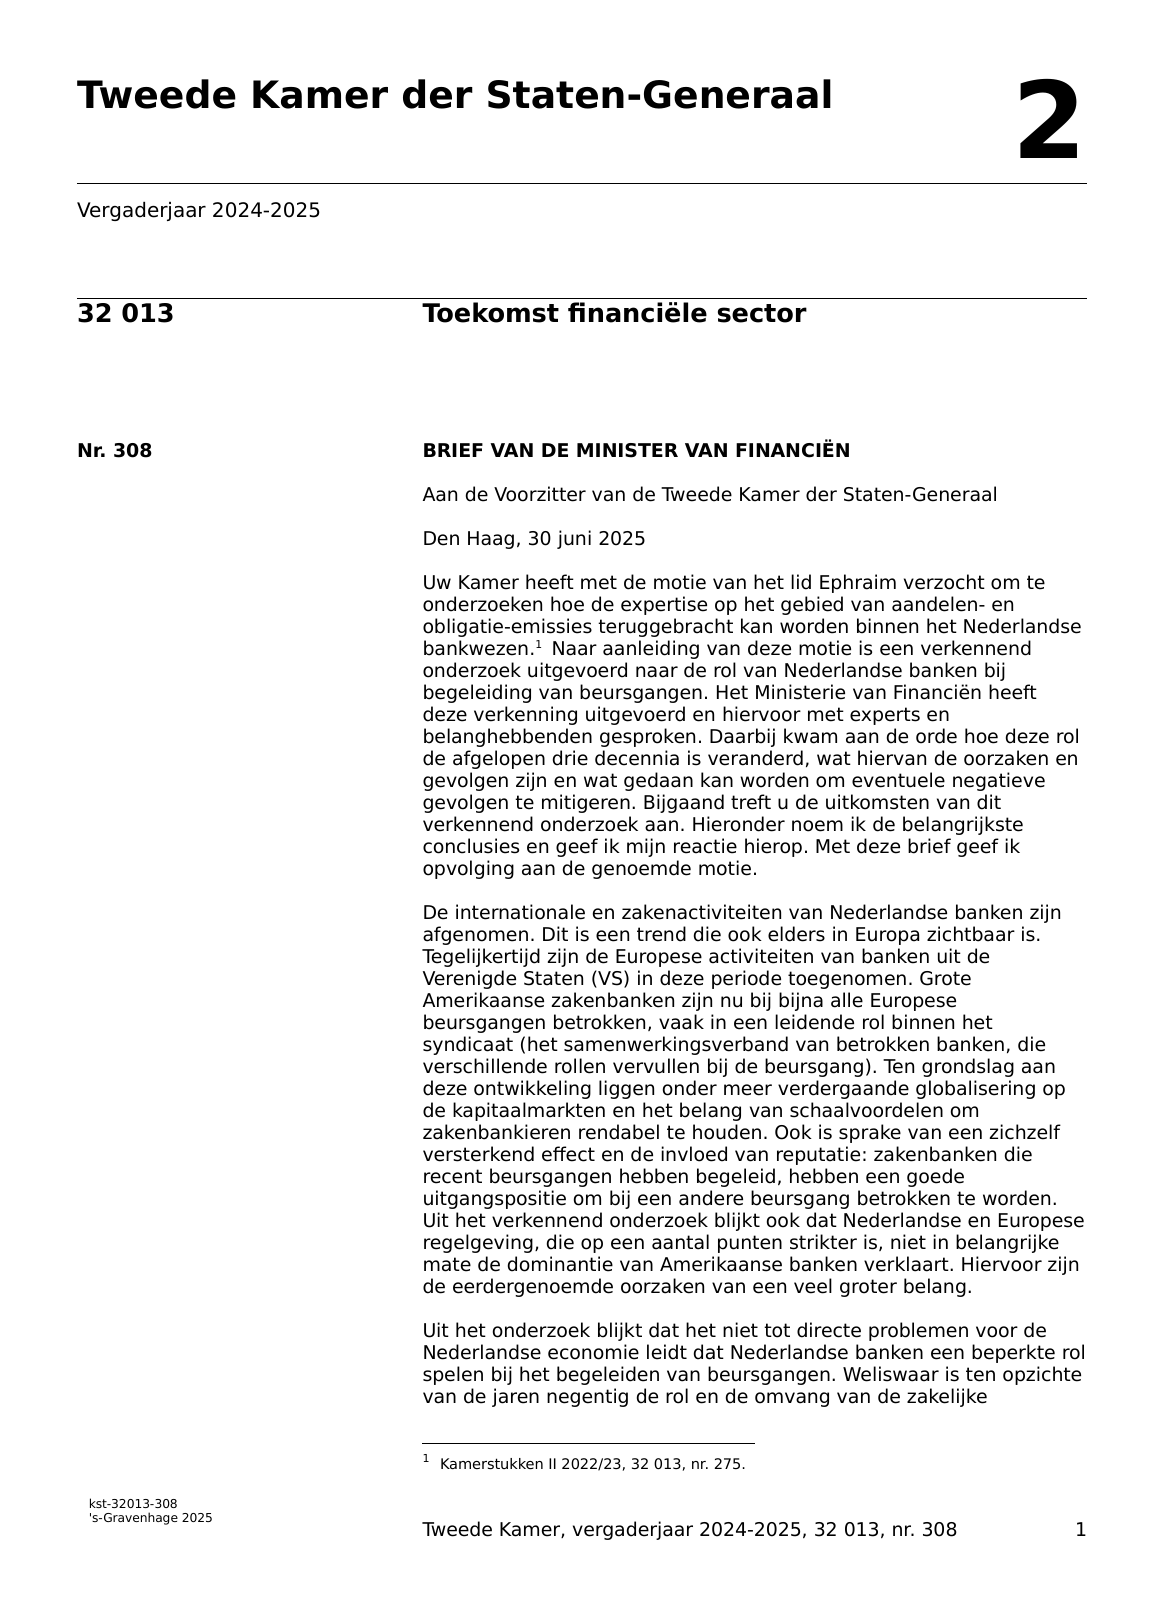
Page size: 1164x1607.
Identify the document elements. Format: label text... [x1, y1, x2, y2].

text Uw Kamer heeft met de motie van het lid Ephraim verzocht om te onderzoeken hoe de expertise op het gebied van aandelen- en obligatie-emissies teruggebracht kan worden binnen het Nederlandse bankwezen. Naar aanleiding van deze motie is een verkennend onderzoek uitgevoerd naar de rol van Nederlandse banken bij begeleiding van beursgangen. Het Ministerie van Financiën heeft deze verkenning uitgevoerd en hiervoor met experts en belanghebbenden gesproken. Daarbij kwam aan de orde hoe deze rol de afgelopen drie decennia is veranderd, wat hiervan de oorzaken en gevolgen zijn en wat gedaan kan worden om eventuele negatieve gevolgen te mitigeren. Bijgaand treft u de uitkomsten van dit verkennend onderzoek aan. Hieronder noem ik de belangrijkste conclusies en geef ik mijn reactie hierop. Met deze brief geef ik opvolging aan de genoemde motie. [422, 572, 1087, 880]
table_header Tweede Kamer der Staten-Generaal [77, 59, 886, 183]
text kst-32013-308 [88, 1497, 323, 1511]
subtitle Nr. 308 BRIEF VAN DE MINISTER VAN FINANCIËN [77, 440, 1087, 462]
table_cell Vergaderjaar 2024-2025 [77, 184, 1087, 298]
text Den Haag, 30 juni 2025 [422, 528, 1087, 550]
table_header 2 [886, 59, 1087, 183]
text Uit het onderzoek blijkt dat het niet tot directe problemen voor de Nederlandse economie leidt dat Nederlandse banken een beperkte rol spelen bij het begeleiden van beursgangen. Weliswaar is ten opzichte van de jaren negentig de rol en de omvang van de zakelijke [422, 1320, 1087, 1408]
subtitle 32 013 Toekomst financiële sector [77, 299, 1087, 329]
text De internationale en zakenactiviteiten van Nederlandse banken zijn afgenomen. Dit is een trend die ook elders in Europa zichtbaar is. Tegelijkertijd zijn de Europese activiteiten van banken uit de Verenigde Staten (VS) in deze periode toegenomen. Grote Amerikaanse zakenbanken zijn nu bij bijna alle Europese beursgangen betrokken, vaak in een leidende rol binnen het syndicaat (het samenwerkingsverband van betrokken banken, die verschillende rollen vervullen bij de beursgang). Ten grondslag aan deze ontwikkeling liggen onder meer verdergaande globalisering op de kapitaalmarkten en het belang van schaalvoordelen om zakenbankieren rendabel te houden. Ook is sprake van een zichzelf versterkend effect en de invloed van reputatie: zakenbanken die recent beursgangen hebben begeleid, hebben een goede uitgangspositie om bij een andere beursgang betrokken te worden. Uit het verkennend onderzoek blijkt ook dat Nederlandse en Europese regelgeving, die op een aantal punten strikter is, niet in belangrijke mate de dominantie van Amerikaanse banken verklaart. Hiervoor zijn de eerdergenoemde oorzaken van een veel groter belang. [422, 902, 1087, 1298]
text Kamerstukken II 2022/23, 32 013, nr. 275. [422, 1452, 1087, 1474]
text 's-Gravenhage 2025 [88, 1511, 323, 1525]
text Aan de Voorzitter van de Tweede Kamer der Staten-Generaal [422, 484, 1087, 506]
